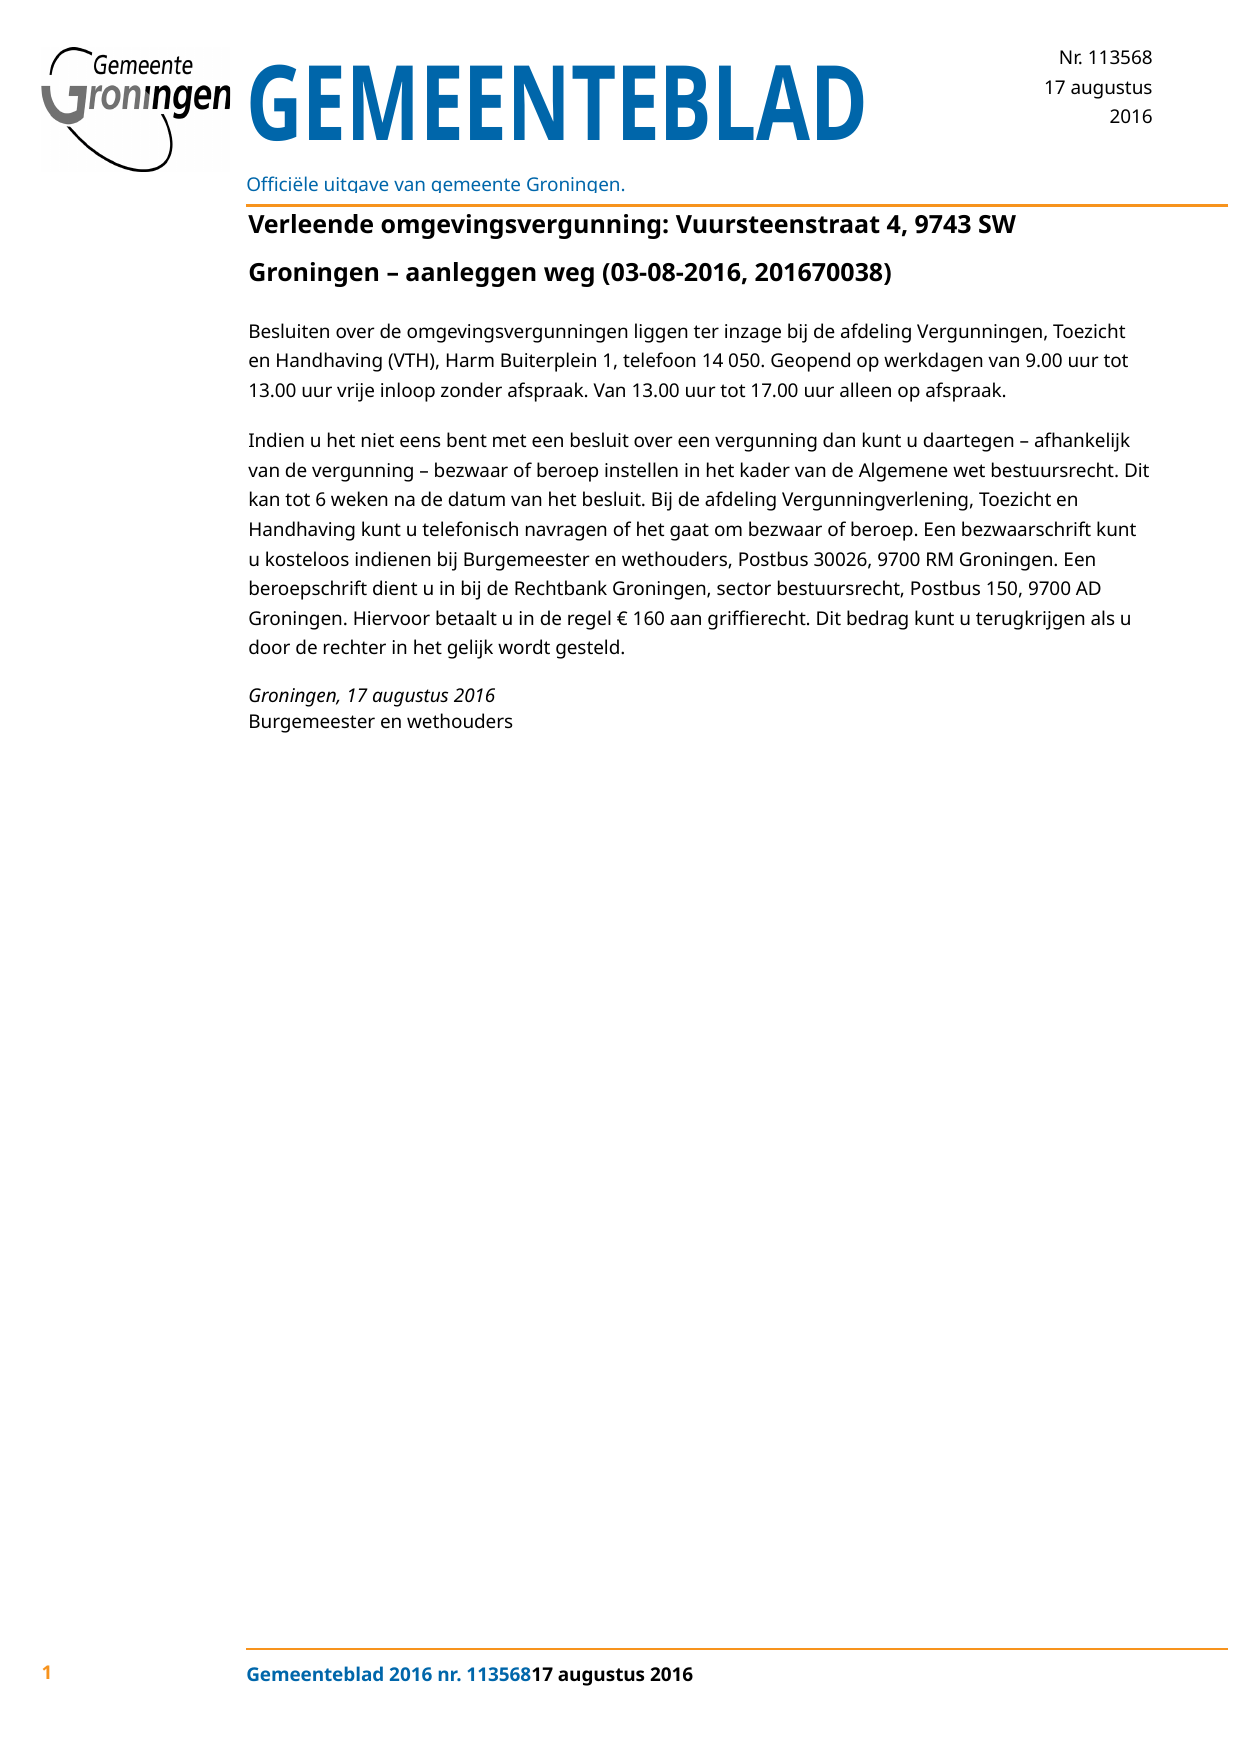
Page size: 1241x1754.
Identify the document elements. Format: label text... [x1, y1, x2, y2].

text Burgemeester en wethouders [248, 708, 1152, 734]
text Verleende omgevingsvergunning: Vuursteenstraat 4, 9743 SW Groningen – aanleggen weg (03-08-2016, 201670038) [248, 207, 1152, 288]
text Indien u het niet eens bent met een besluit over een vergunning dan kunt u daartegen – afhankelijk van de vergunning – bezwaar of beroep instellen in het kader van de Algemene wet bestuursrecht. Dit kan tot 6 weken na de datum van het besluit. Bij de afdeling Vergunningverlening, Toezicht en Handhaving kunt u telefonisch navragen of het gaat om bezwaar of beroep. Een bezwaarschrift kunt u kosteloos indienen bij Burgemeester en wethouders, Postbus 30026, 9700 RM Groningen. Een beroepschrift dient u in bij de Rechtbank Groningen, sector bestuursrecht, Postbus 150, 9700 AD Groningen. Hiervoor betaalt u in de regel € 160 aan griffierecht. Dit bedrag kunt u terugkrijgen als u door de rechter in het gelijk wordt gesteld. [248, 427, 1152, 660]
text Groningen, 17 augustus 2016 [248, 682, 1152, 708]
text Besluiten over de omgevingsvergunningen liggen ter inzage bij de afdeling Vergunningen, Toezicht en Handhaving (VTH), Harm Buiterplein 1, telefoon 14 050. Geopend op werkdagen van 9.00 uur tot 13.00 uur vrije inloop zonder afspraak. Van 13.00 uur tot 17.00 uur alleen op afspraak. [248, 318, 1152, 403]
picture [41, 47, 231, 172]
